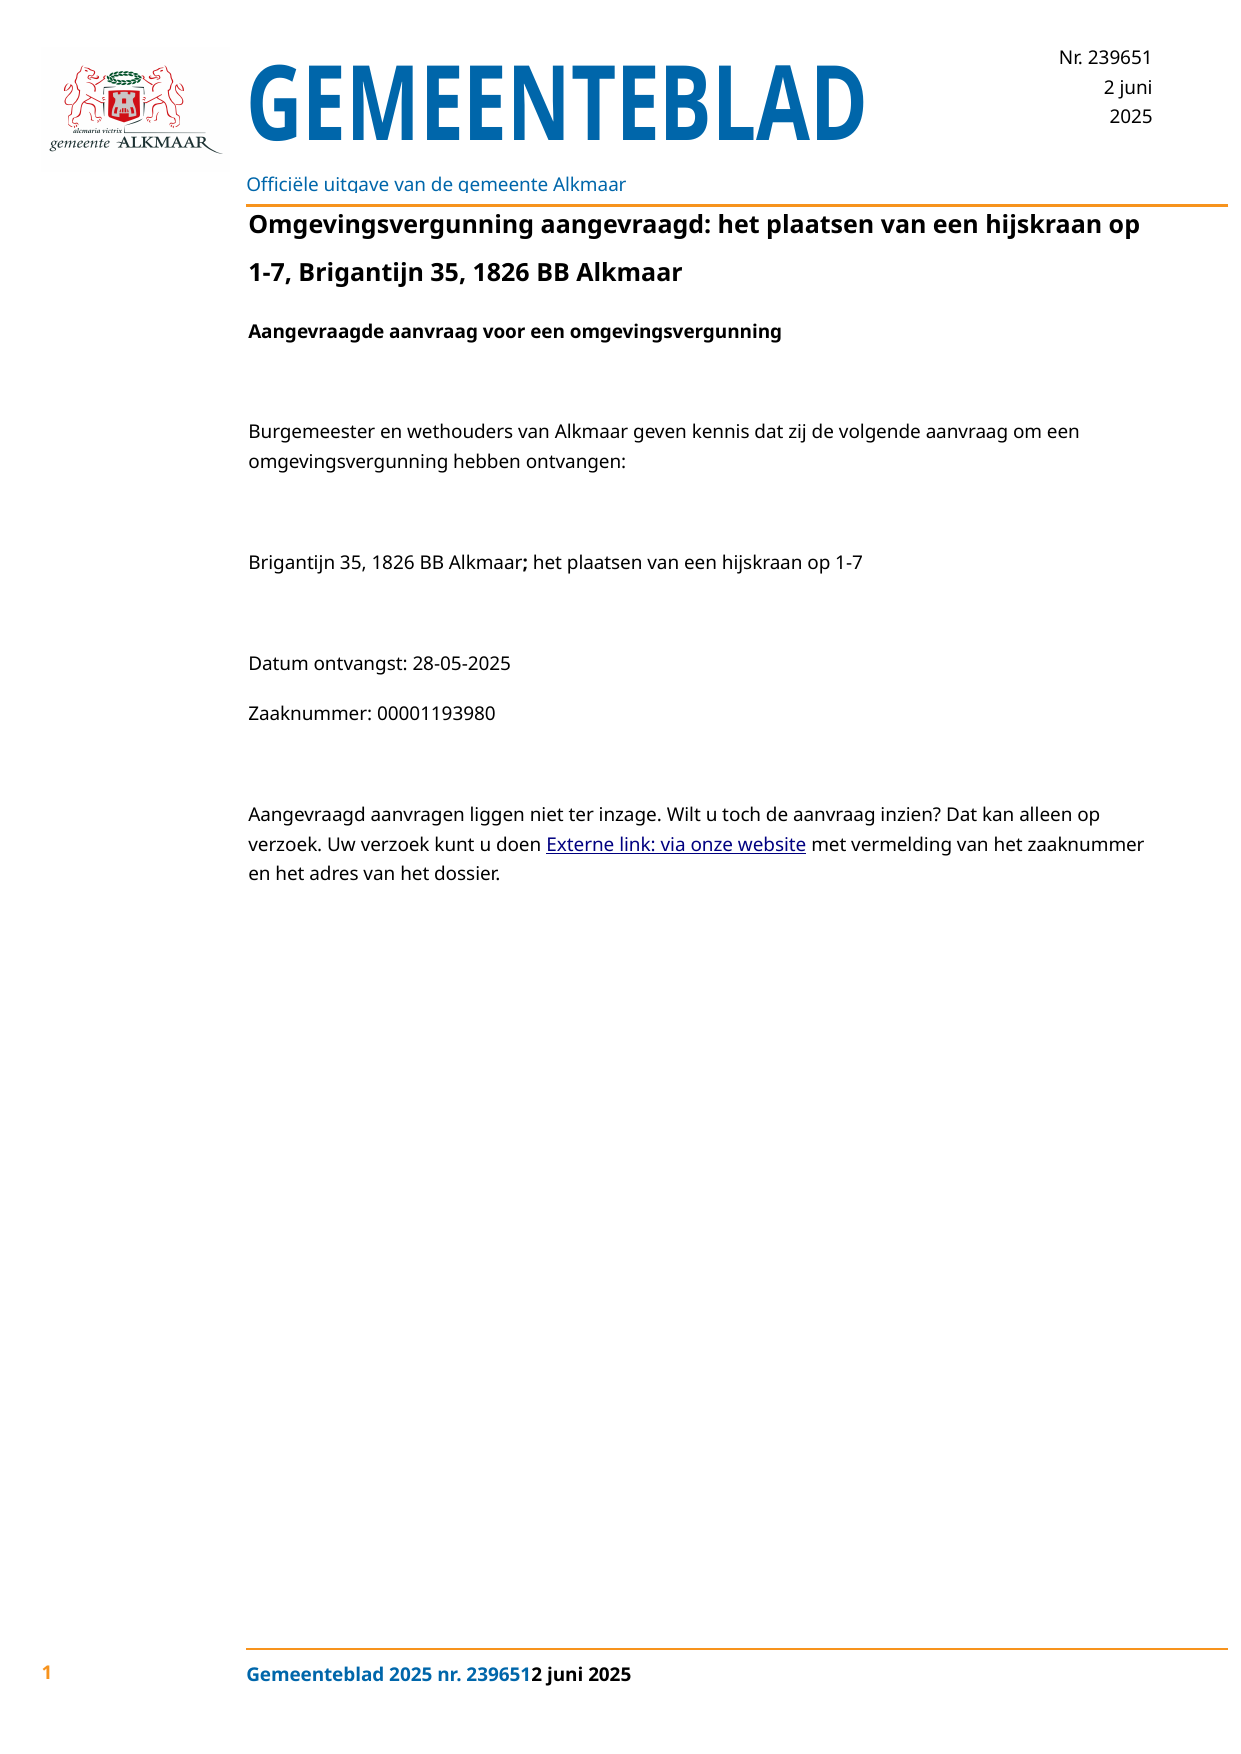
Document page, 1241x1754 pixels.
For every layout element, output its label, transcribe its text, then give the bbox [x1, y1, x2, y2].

text Datum ontvangst: 28-05-2025 [248, 650, 1152, 676]
text Aangevraagd aanvragen liggen niet ter inzage. Wilt u toch de aanvraag inzien? Dat kan alleen op verzoek. Uw verzoek kunt u doen Externe link: via onze website met vermelding van het zaaknummer en het adres van het dossier. [248, 801, 1152, 886]
text Zaaknummer: 00001193980 [248, 700, 1152, 726]
text Aangevraagde aanvraag voor een omgevingsvergunning [248, 318, 1152, 344]
text Omgevingsvergunning aangevraagd: het plaatsen van een hijskraan op 1-7, Brigantijn 35, 1826 BB Alkmaar [248, 207, 1152, 288]
text Burgemeester en wethouders van Alkmaar geven kennis dat zij de volgende aanvraag om een omgevingsvergunning hebben ontvangen: [248, 419, 1152, 474]
picture [41, 47, 231, 172]
text Brigantijn 35, 1826 BB Alkmaar; het plaatsen van een hijskraan op 1-7 [248, 549, 1152, 575]
